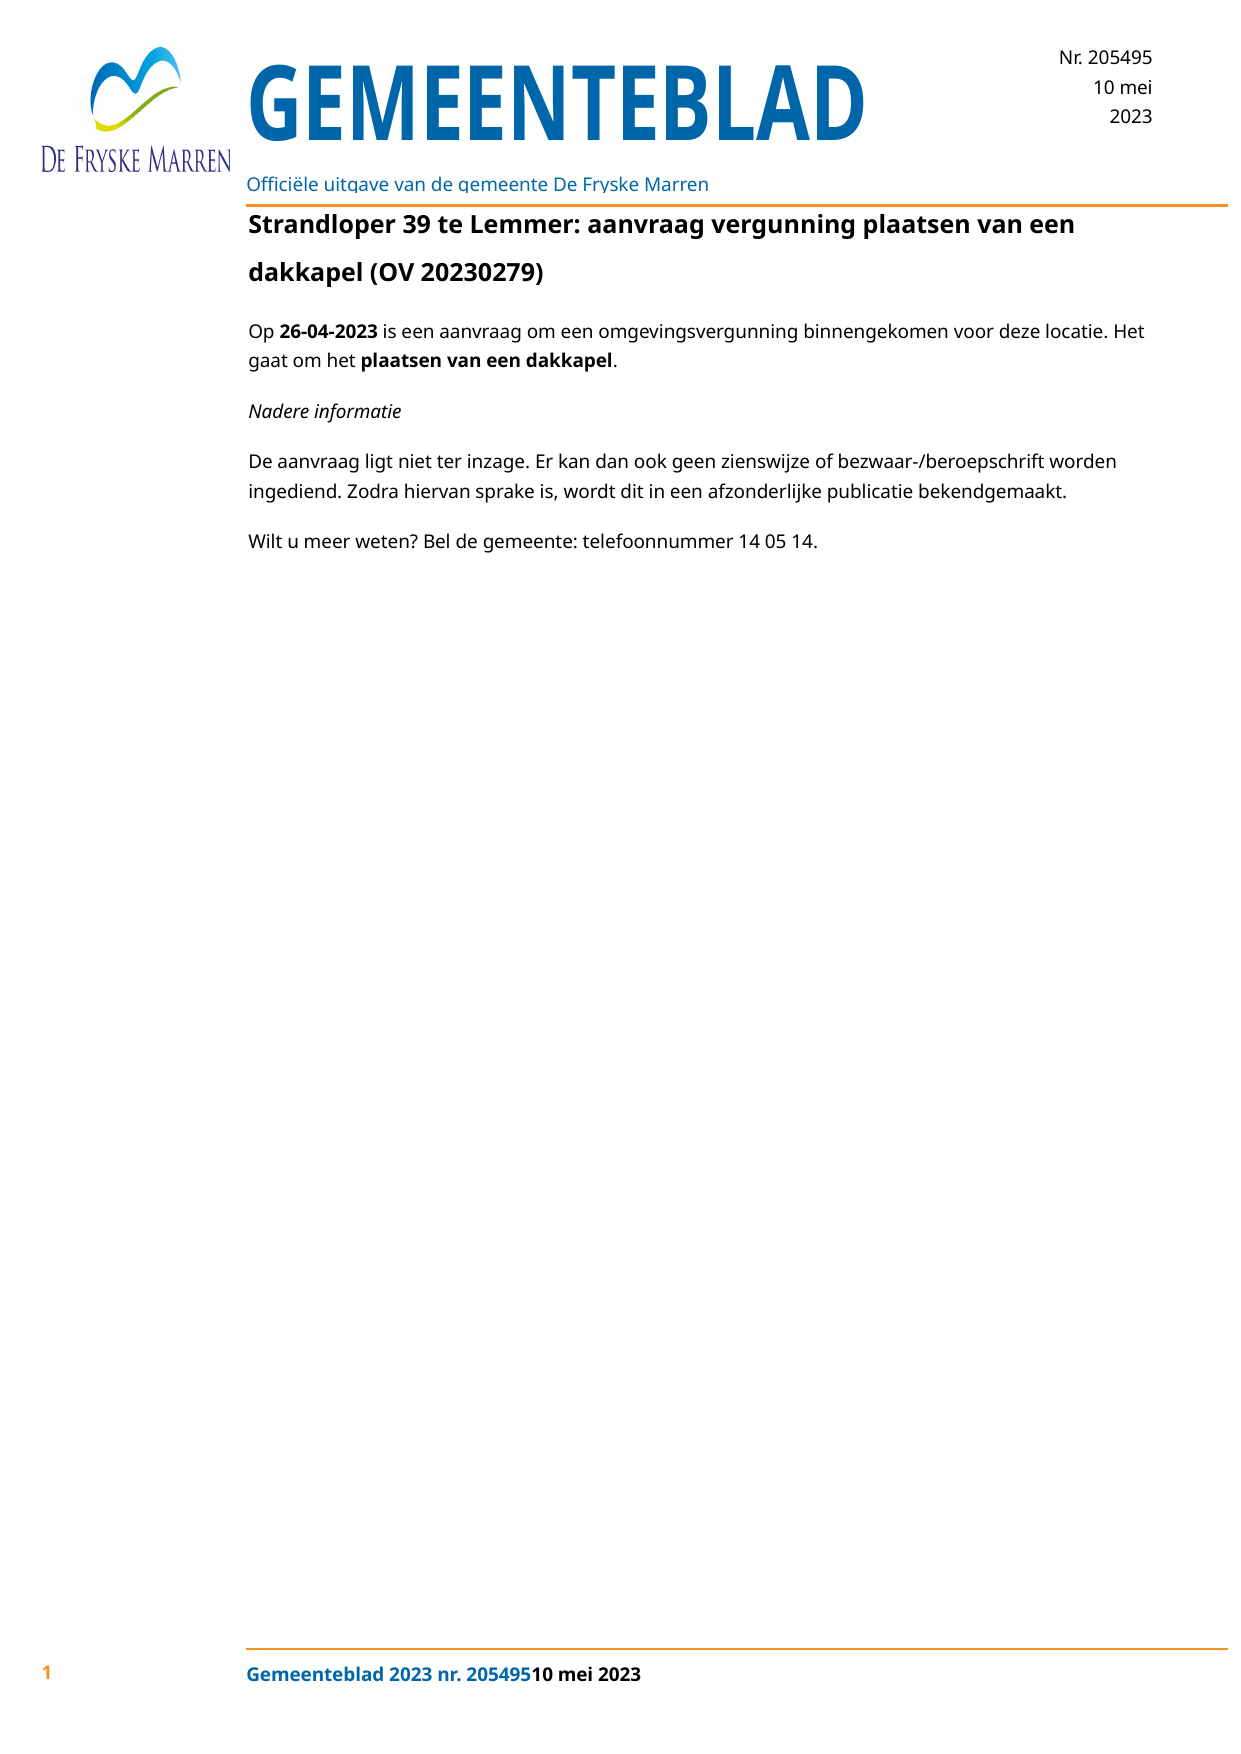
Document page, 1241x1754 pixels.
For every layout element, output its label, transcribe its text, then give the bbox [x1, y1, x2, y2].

text Wilt u meer weten? Bel de gemeente: telefoonnummer 14 05 14. [248, 528, 1152, 554]
text Strandloper 39 te Lemmer: aanvraag vergunning plaatsen van een dakkapel (OV 20230279) [248, 207, 1152, 288]
text Op 26-04-2023 is een aanvraag om een omgevingsvergunning binnengekomen voor deze locatie. Het gaat om het plaatsen van een dakkapel. [248, 318, 1152, 373]
text Nadere informatie [248, 398, 1152, 424]
picture [41, 47, 231, 172]
text De aanvraag ligt niet ter inzage. Er kan dan ook geen zienswijze of bezwaar-/beroepschrift worden ingediend. Zodra hiervan sprake is, wordt dit in een afzonderlijke publicatie bekendgemaakt. [248, 448, 1152, 504]
